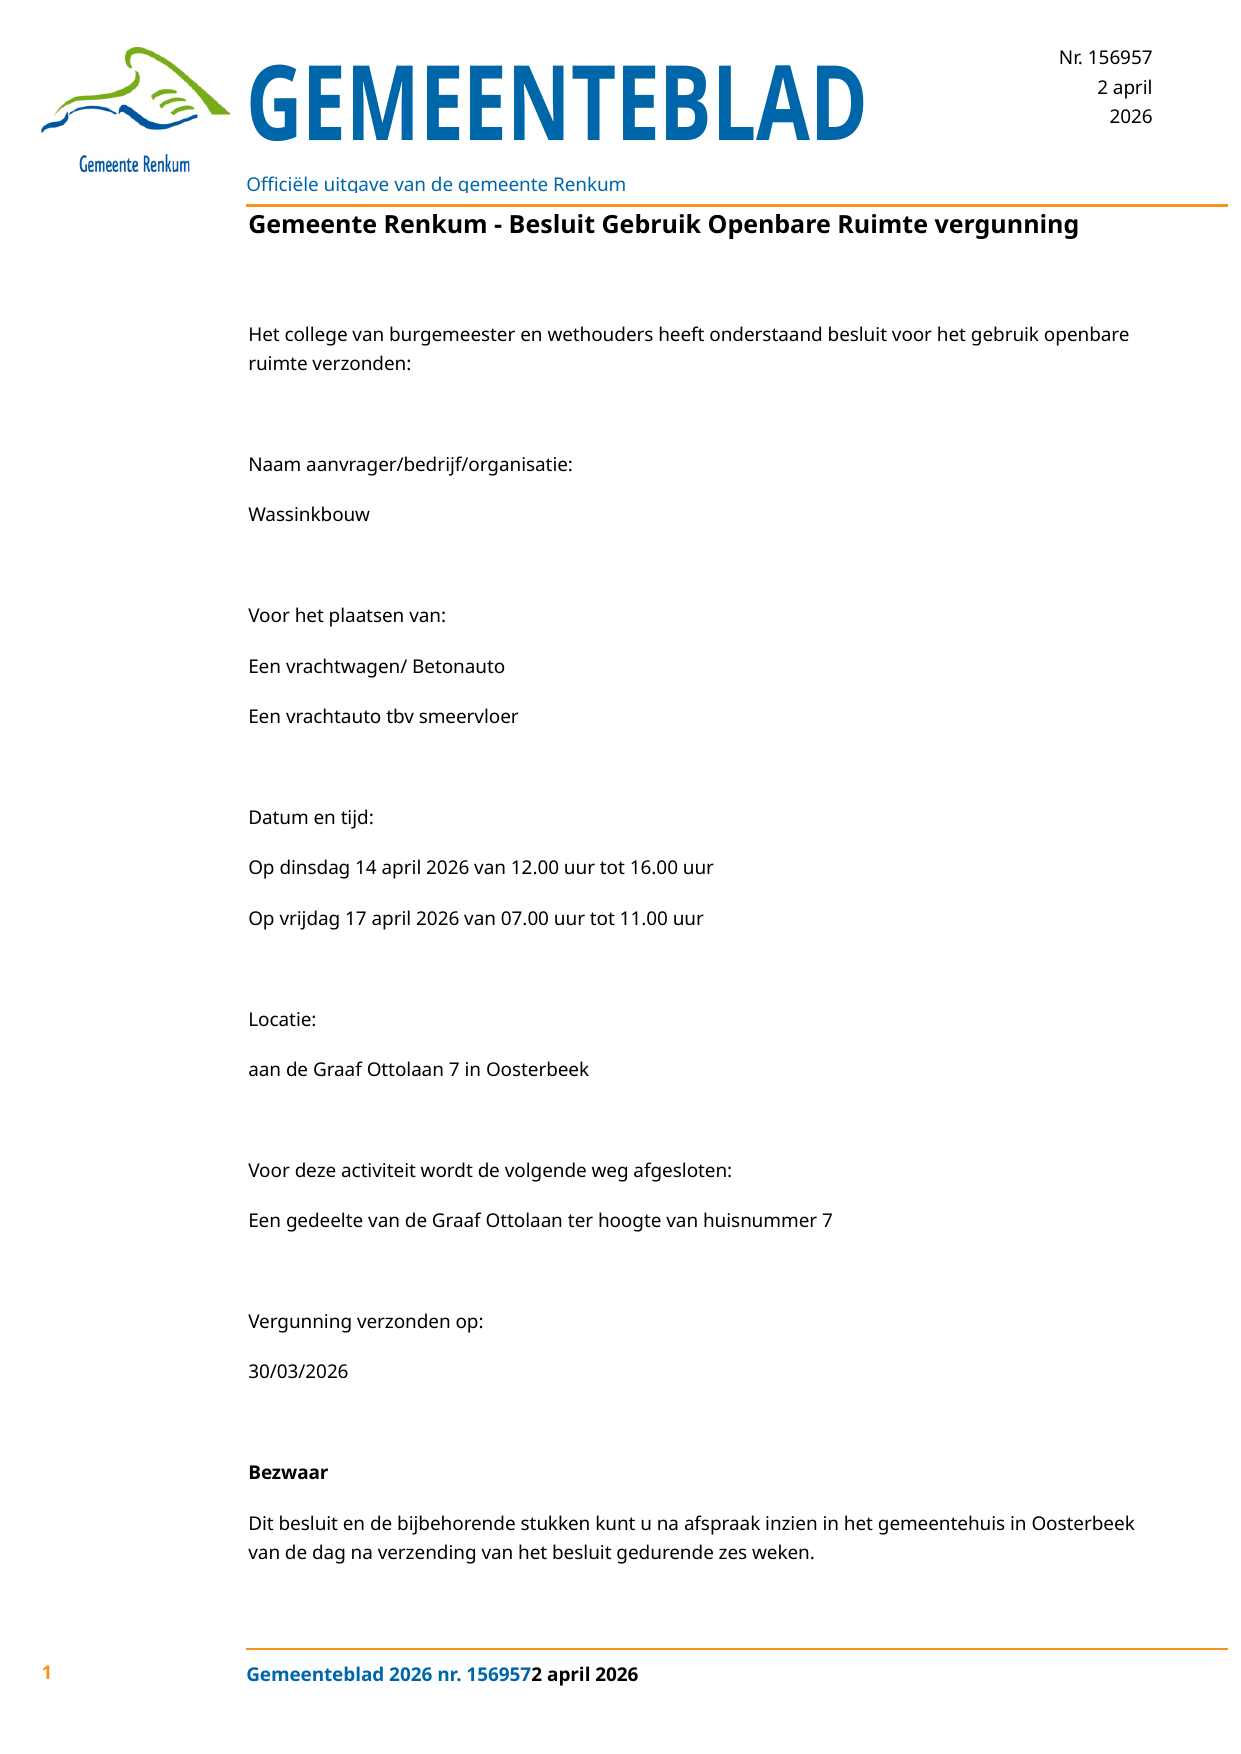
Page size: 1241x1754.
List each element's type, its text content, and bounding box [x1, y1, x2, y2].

text Bezwaar [248, 1459, 1152, 1485]
text Gemeente Renkum - Besluit Gebruik Openbare Ruimte vergunning [248, 207, 1152, 241]
text Een gedeelte van de Graaf Ottolaan ter hoogte van huisnummer 7 [248, 1207, 1152, 1233]
text Datum en tijd: [248, 804, 1152, 830]
text Naam aanvrager/bedrijf/organisatie: [248, 451, 1152, 477]
text aan de Graaf Ottolaan 7 in Oosterbeek [248, 1056, 1152, 1082]
text Vergunning verzonden op: [248, 1308, 1152, 1334]
text 30/03/2026 [248, 1359, 1152, 1384]
text Een vrachtwagen/ Betonauto [248, 653, 1152, 678]
text Het college van burgemeester en wethouders heeft onderstaand besluit voor het gebruik openbare ruimte verzonden: [248, 321, 1152, 376]
text Op vrijdag 17 april 2026 van 07.00 uur tot 11.00 uur [248, 905, 1152, 931]
text Locatie: [248, 1006, 1152, 1031]
text Voor het plaatsen van: [248, 602, 1152, 628]
text Wassinkbouw [248, 502, 1152, 527]
text Voor deze activiteit wordt de volgende weg afgesloten: [248, 1157, 1152, 1183]
text Een vrachtauto tbv smeervloer [248, 703, 1152, 729]
text Op dinsdag 14 april 2026 van 12.00 uur tot 16.00 uur [248, 854, 1152, 880]
picture [41, 47, 231, 172]
text Dit besluit en de bijbehorende stukken kunt u na afspraak inzien in het gemeentehuis in Oosterbeek van de dag na verzending van het besluit gedurende zes weken. [248, 1510, 1152, 1565]
